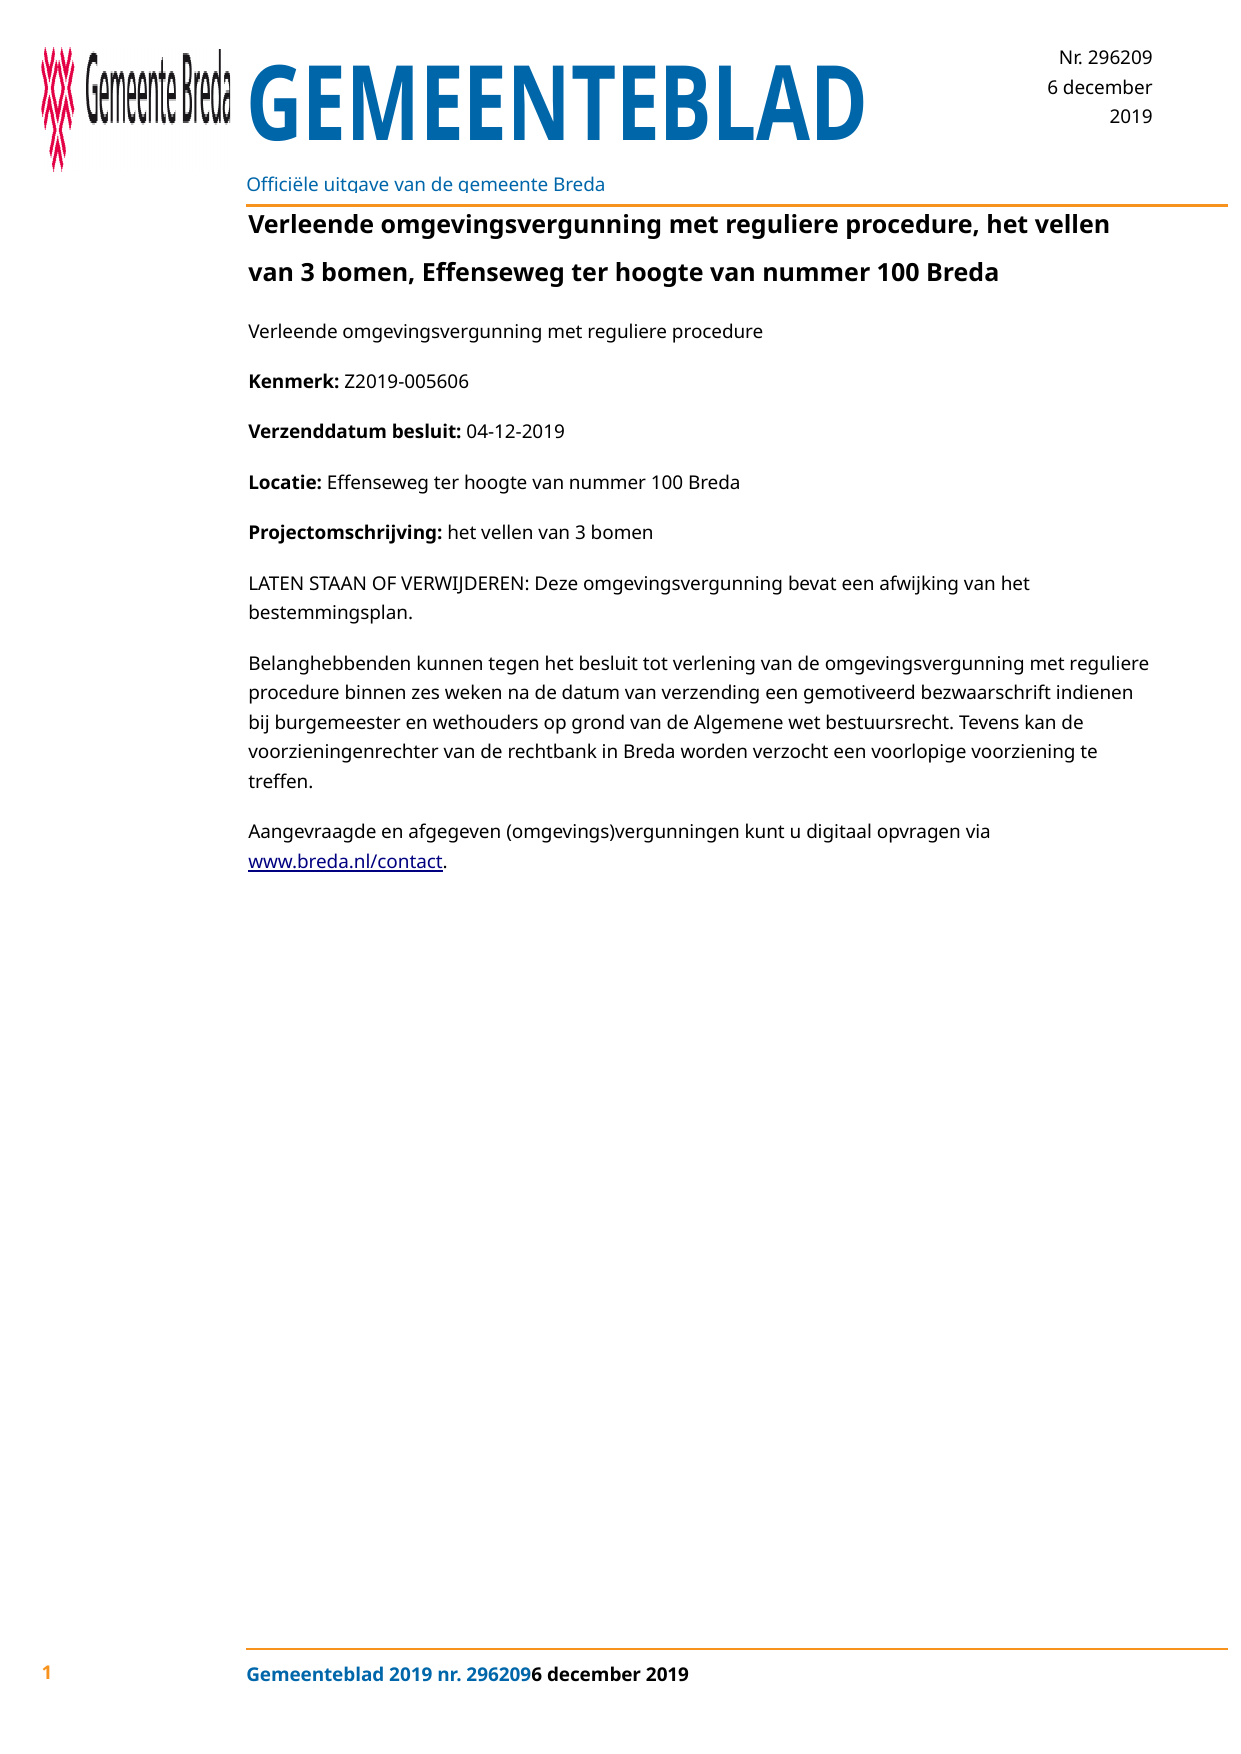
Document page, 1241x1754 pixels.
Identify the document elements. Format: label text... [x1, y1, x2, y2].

text Belanghebbenden kunnen tegen het besluit tot verlening van de omgevingsvergunning met reguliere procedure binnen zes weken na de datum van verzending een gemotiveerd bezwaarschrift indienen bij burgemeester en wethouders op grond van de Algemene wet bestuursrecht. Tevens kan de voorzieningenrechter van de rechtbank in Breda worden verzocht een voorlopige voorziening te treffen. [248, 650, 1152, 794]
text Verleende omgevingsvergunning met reguliere procedure [248, 318, 1152, 344]
text Verleende omgevingsvergunning met reguliere procedure, het vellen van 3 bomen, Effenseweg ter hoogte van nummer 100 Breda [248, 207, 1152, 288]
text Aangevraagde en afgegeven (omgevings)vergunningen kunt u digitaal opvragen via www.breda.nl/contact. [248, 819, 1152, 874]
text Locatie: Effenseweg ter hoogte van nummer 100 Breda [248, 469, 1152, 495]
text Projectomschrijving: het vellen van 3 bomen [248, 519, 1152, 545]
picture [41, 47, 231, 172]
text LATEN STAAN OF VERWIJDEREN: Deze omgevingsvergunning bevat een afwijking van het bestemmingsplan. [248, 570, 1152, 625]
text Kenmerk: Z2019-005606 [248, 368, 1152, 394]
text Verzenddatum besluit: 04-12-2019 [248, 419, 1152, 444]
